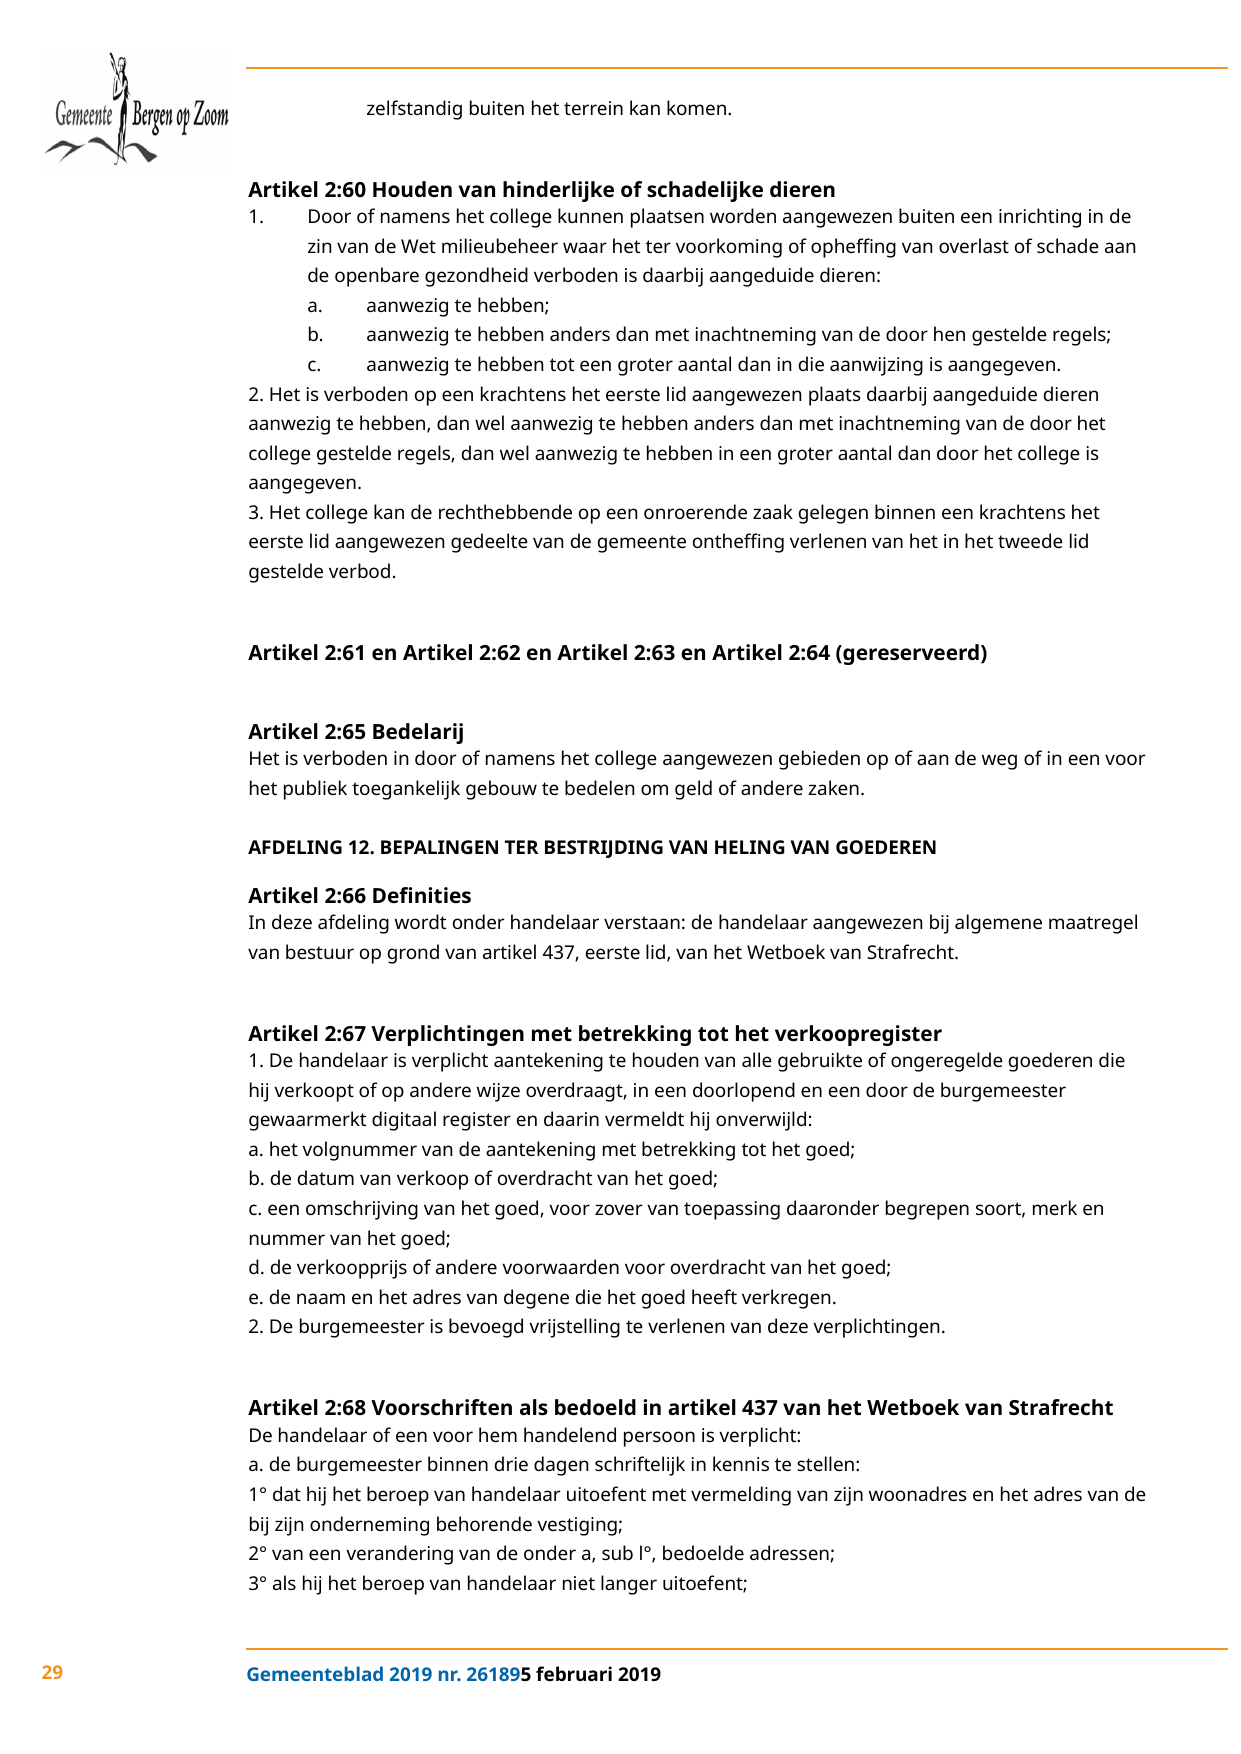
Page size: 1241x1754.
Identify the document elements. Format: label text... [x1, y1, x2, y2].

text 3° als hij het beroep van handelaar niet langer uitoefent; [248, 1570, 1152, 1596]
text 3. Het college kan de rechthebbende op een onroerende zaak gelegen binnen een krachtens het eerste lid aangewezen gedeelte van de gemeente ontheffing verlenen van het in het tweede lid gestelde verbod. [248, 499, 1152, 584]
list Door of namens het college kunnen plaatsen worden aangewezen buiten een inrichting in de zin van de Wet milieubeheer waar het ter voorkoming of opheffing van overlast of schade aan de openbare gezondheid verboden is daarbij aangeduide dieren: [248, 203, 1152, 288]
text 2. Het is verboden op een krachtens het eerste lid aangewezen plaats daarbij aangeduide dieren aanwezig te hebben, dan wel aanwezig te hebben anders dan met inachtneming van de door het college gestelde regels, dan wel aanwezig te hebben in een groter aantal dan door het college is aangegeven. [248, 381, 1152, 495]
text 1. De handelaar is verplicht aantekening te houden van alle gebruikte of ongeregelde goederen die hij verkoopt of op andere wijze overdraagt, in een doorlopend en een door de burgemeester gewaarmerkt digitaal register en daarin vermeldt hij onverwijld: [248, 1047, 1152, 1132]
text Artikel 2:65 Bedelarij [248, 717, 1152, 746]
text AFDELING 12. BEPALINGEN TER BESTRIJDING VAN HELING VAN GOEDEREN [248, 834, 1152, 860]
picture [41, 47, 231, 172]
text d. de verkoopprijs of andere voorwaarden voor overdracht van het goed; [248, 1254, 1152, 1280]
text Artikel 2:61 en Artikel 2:62 en Artikel 2:63 en Artikel 2:64 (gereserveerd) [248, 638, 1152, 667]
list aanwezig te hebben tot een groter aantal dan in die aanwijzing is aangegeven. [307, 351, 1152, 377]
text Het is verboden in door of namens het college aangewezen gebieden op of aan de weg of in een voor het publiek toegankelijk gebouw te bedelen om geld of andere zaken. [248, 746, 1152, 801]
text Artikel 2:60 Houden van hinderlijke of schadelijke dieren [248, 175, 1152, 203]
text Artikel 2:67 Verplichtingen met betrekking tot het verkoopregister [248, 1019, 1152, 1047]
text c. een omschrijving van het goed, voor zover van toepassing daaronder begrepen soort, merk en nummer van het goed; [248, 1195, 1152, 1251]
text De handelaar of een voor hem handelend persoon is verplicht: [248, 1422, 1152, 1448]
text Artikel 2:68 Voorschriften als bedoeld in artikel 437 van het Wetboek van Strafrecht [248, 1393, 1152, 1422]
list zelfstandig buiten het terrein kan komen. [307, 95, 1152, 121]
text 2° van een verandering van de onder a, sub l°, bedoelde adressen; [248, 1540, 1152, 1566]
text e. de naam en het adres van degene die het goed heeft verkregen. [248, 1284, 1152, 1310]
list aanwezig te hebben anders dan met inachtneming van de door hen gestelde regels; [307, 322, 1152, 347]
text Artikel 2:66 Definities [248, 881, 1152, 909]
text 2. De burgemeester is bevoegd vrijstelling te verlenen van deze verplichtingen. [248, 1313, 1152, 1339]
list aanwezig te hebben; [307, 292, 1152, 318]
text a. het volgnummer van de aantekening met betrekking tot het goed; [248, 1136, 1152, 1162]
text a. de burgemeester binnen drie dagen schriftelijk in kennis te stellen: [248, 1452, 1152, 1477]
text 1° dat hij het beroep van handelaar uitoefent met vermelding van zijn woonadres en het adres van de bij zijn onderneming behorende vestiging; [248, 1481, 1152, 1536]
text In deze afdeling wordt onder handelaar verstaan: de handelaar aangewezen bij algemene maatregel van bestuur op grond van artikel 437, eerste lid, van het Wetboek van Strafrecht. [248, 909, 1152, 964]
text b. de datum van verkoop of overdracht van het goed; [248, 1166, 1152, 1191]
